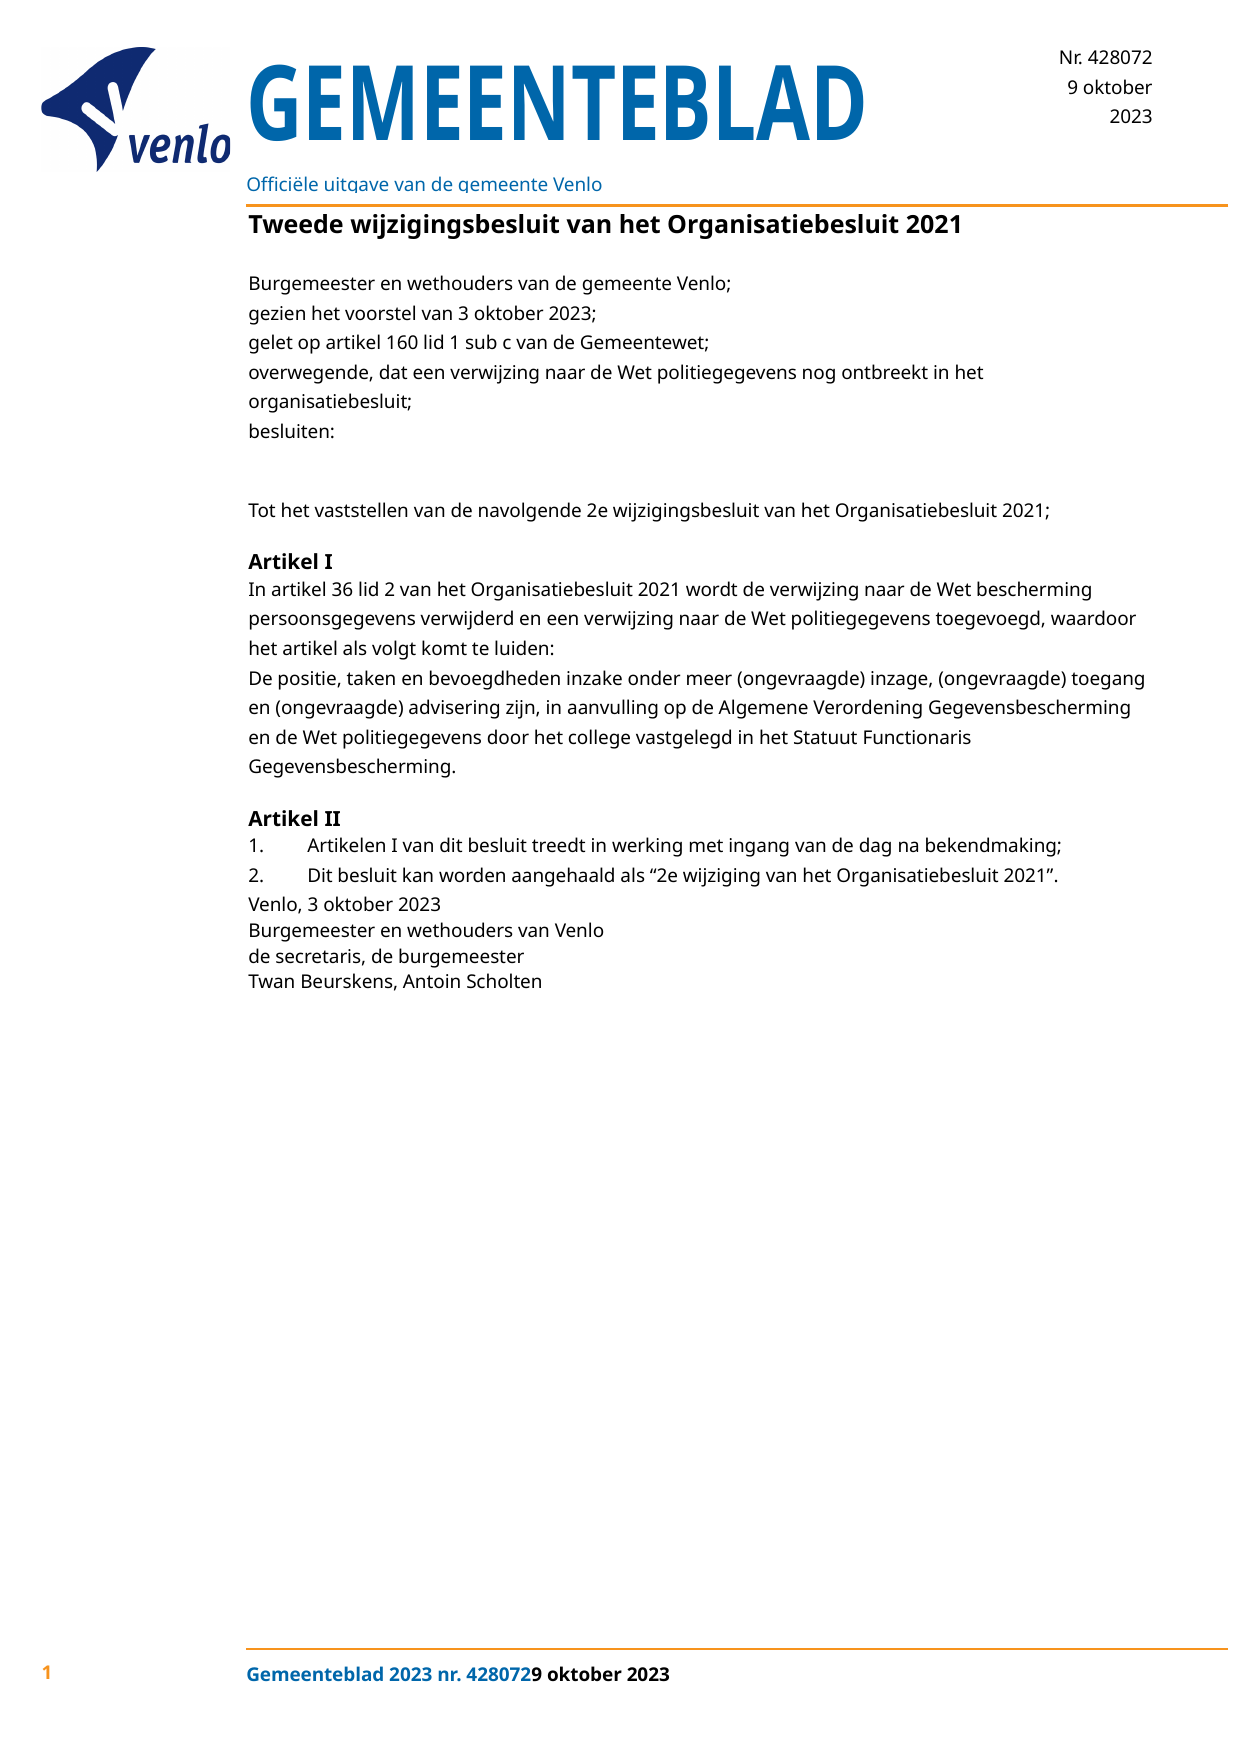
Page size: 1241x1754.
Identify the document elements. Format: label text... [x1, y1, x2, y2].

list Dit besluit kan worden aangehaald als “2e wijziging van het Organisatiebesluit 2021”. [248, 862, 1152, 888]
text In artikel 36 lid 2 van het Organisatiebesluit 2021 wordt de verwijzing naar de Wet bescherming persoonsgegevens verwijderd en een verwijzing naar de Wet politiegegevens toegevoegd, waardoor het artikel als volgt komt te luiden: [248, 576, 1152, 661]
text Tot het vaststellen van de navolgende 2e wijzigingsbesluit van het Organisatiebesluit 2021; [248, 497, 1152, 523]
text De positie, taken en bevoegdheden inzake onder meer (ongevraagde) inzage, (ongevraagde) toegang en (ongevraagde) advisering zijn, in aanvulling op de Algemene Verordening Gegevensbescherming en de Wet politiegegevens door het college vastgelegd in het Statuut Functionaris Gegevensbescherming. [248, 665, 1152, 779]
text Artikel I [248, 547, 1152, 576]
text Artikel II [248, 804, 1152, 832]
text overwegende, dat een verwijzing naar de Wet politiegegevens nog ontbreekt in het organisatiebesluit; [248, 359, 1152, 414]
text de secretaris, de burgemeester [248, 943, 1152, 969]
text Tweede wijzigingsbesluit van het Organisatiebesluit 2021 [248, 207, 1152, 241]
text Twan Beurskens, Antoin Scholten [248, 969, 1152, 994]
text gelet op artikel 160 lid 1 sub c van de Gemeentewet; [248, 329, 1152, 355]
picture [41, 47, 231, 172]
list Artikelen I van dit besluit treedt in werking met ingang van de dag na bekendmaking; [248, 832, 1152, 858]
text gezien het voorstel van 3 oktober 2023; [248, 300, 1152, 326]
text besluiten: [248, 418, 1152, 444]
text Venlo, 3 oktober 2023 [248, 891, 1152, 917]
text Burgemeester en wethouders van Venlo [248, 917, 1152, 943]
text Burgemeester en wethouders van de gemeente Venlo; [248, 270, 1152, 296]
